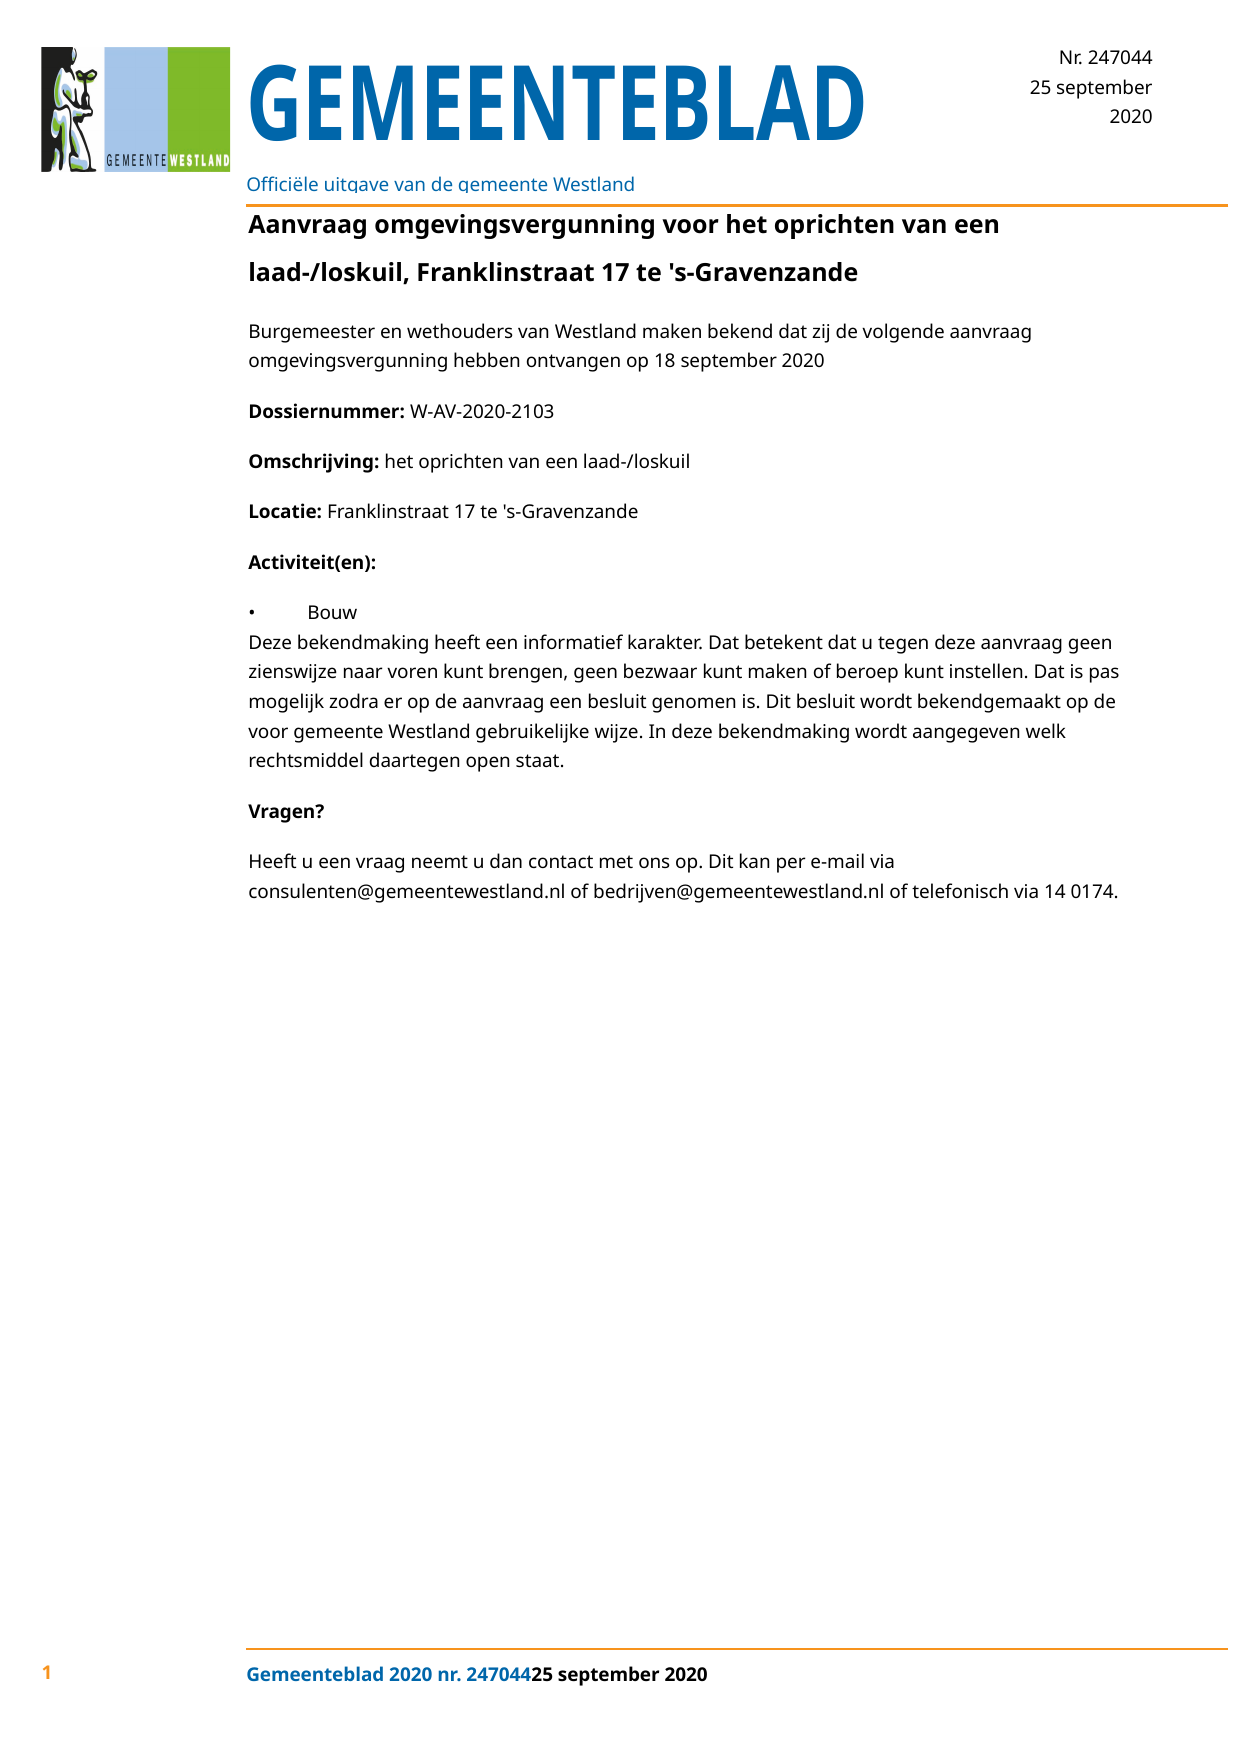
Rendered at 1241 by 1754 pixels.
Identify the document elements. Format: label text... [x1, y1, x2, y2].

text Dossiernummer: W-AV-2020-2103 [248, 398, 1152, 424]
list Bouw [248, 599, 1152, 625]
text Omschrijving: het oprichten van een laad-/loskuil [248, 448, 1152, 474]
text Activiteit(en): [248, 549, 1152, 575]
picture [41, 47, 231, 172]
text Locatie: Franklinstraat 17 te 's-Gravenzande [248, 499, 1152, 524]
text Aanvraag omgevingsvergunning voor het oprichten van een laad-/loskuil, Franklinstraat 17 te 's-Gravenzande [248, 207, 1152, 288]
text Heeft u een vraag neemt u dan contact met ons op. Dit kan per e-mail via consulenten@gemeentewestland.nl of bedrijven@gemeentewestland.nl of telefonisch via 14 0174. [248, 848, 1152, 904]
text Burgemeester en wethouders van Westland maken bekend dat zij de volgende aanvraag omgevingsvergunning hebben ontvangen op 18 september 2020 [248, 318, 1152, 373]
text Vragen? [248, 798, 1152, 824]
text Deze bekendmaking heeft een informatief karakter. Dat betekent dat u tegen deze aanvraag geen zienswijze naar voren kunt brengen, geen bezwaar kunt maken of beroep kunt instellen. Dat is pas mogelijk zodra er op de aanvraag een besluit genomen is. Dit besluit wordt bekendgemaakt op de voor gemeente Westland gebruikelijke wijze. In deze bekendmaking wordt aangegeven welk rechtsmiddel daartegen open staat. [248, 629, 1152, 773]
